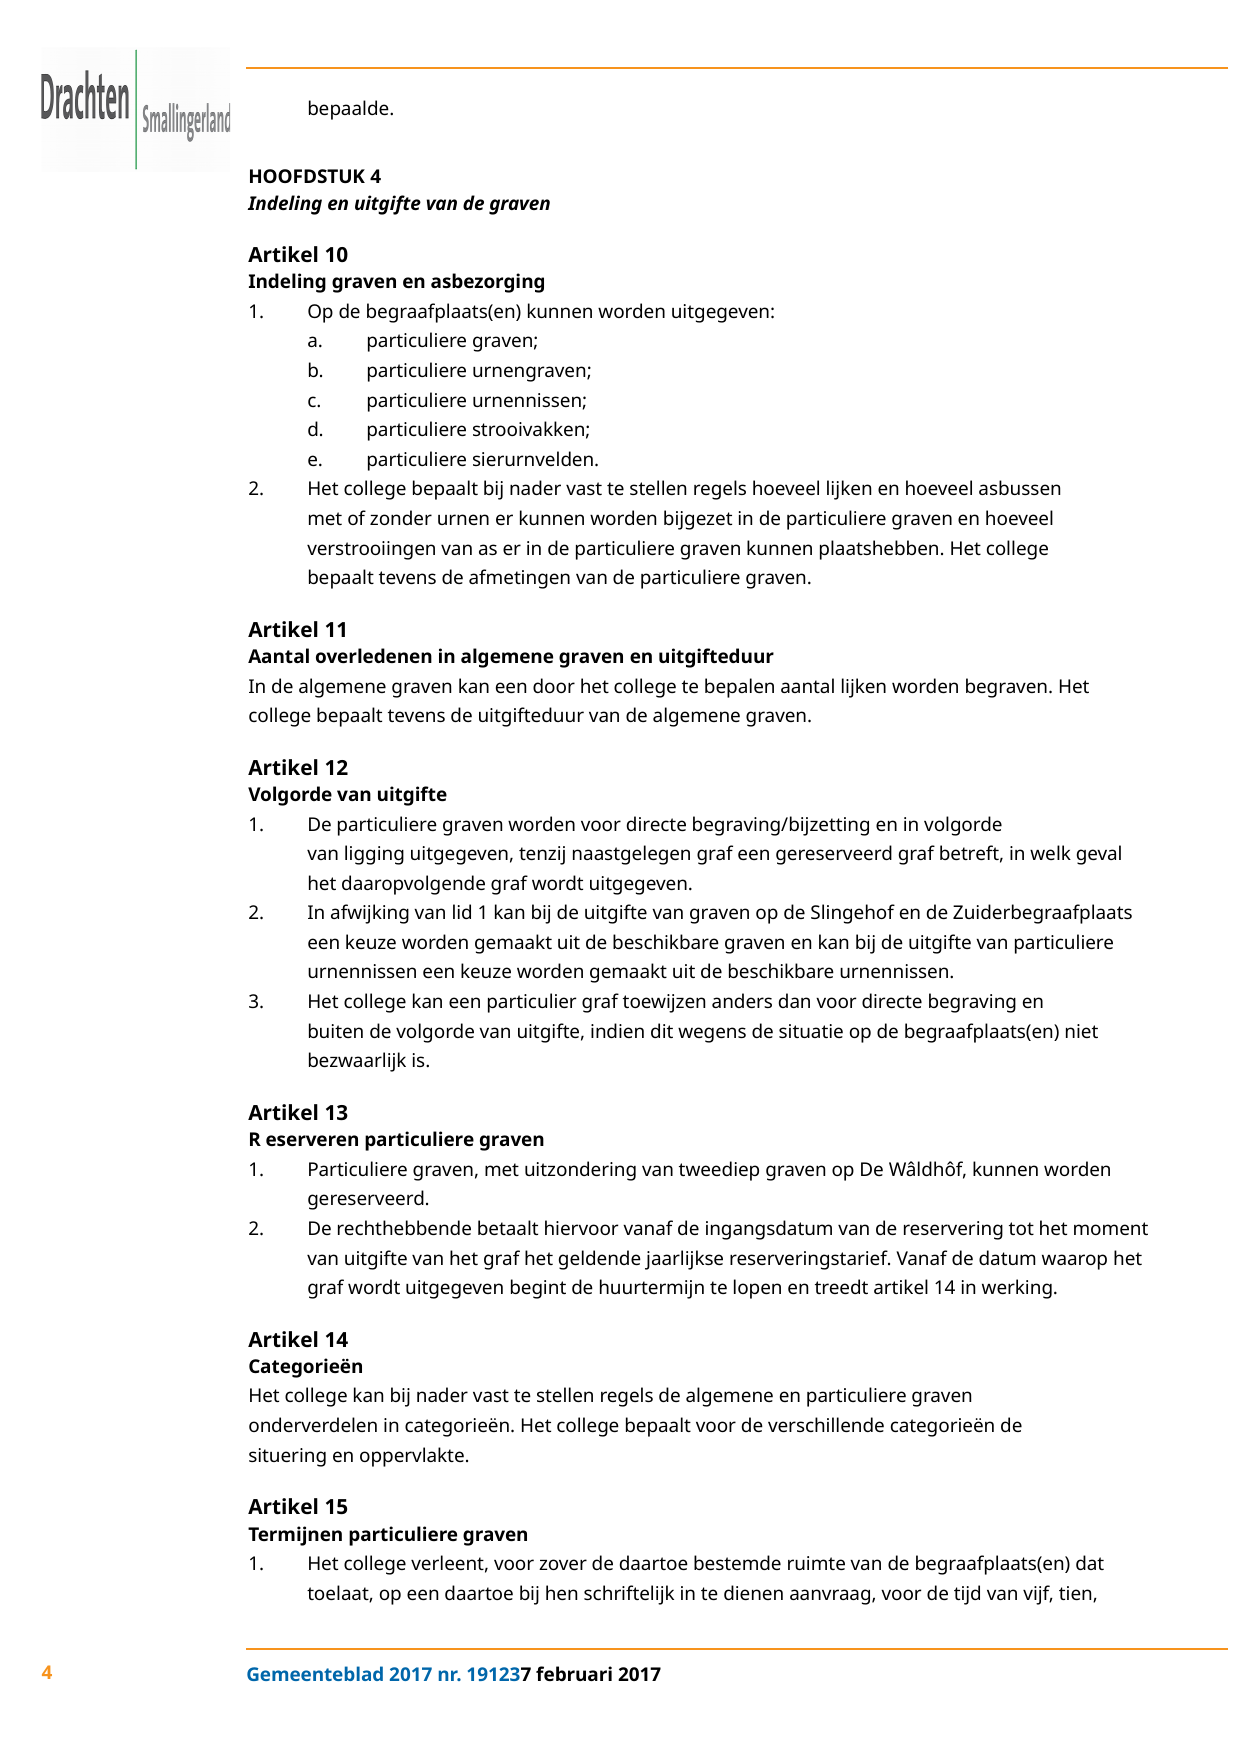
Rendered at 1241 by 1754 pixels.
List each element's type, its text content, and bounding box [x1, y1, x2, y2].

list Het college verleent, voor zover de daartoe bestemde ruimte van de begraafplaats(en) dat toelaat, op een daartoe bij hen schriftelijk in te dienen aanvraag, voor de tijd van vijf, tien, [248, 1550, 1152, 1606]
list bezwaarlijk is. [248, 1047, 1152, 1073]
text Volgorde van uitgifte [248, 781, 1152, 807]
text Indeling graven en asbezorging [248, 268, 1152, 294]
list met of zonder urnen er kunnen worden bijgezet in de particuliere graven en hoeveel [248, 505, 1152, 531]
text Indeling en uitgifte van de graven [248, 190, 1152, 215]
list particuliere urnennissen; [307, 387, 1152, 413]
list particuliere graven; [307, 328, 1152, 353]
text In de algemene graven kan een door het college te bepalen aantal lijken worden begraven. Het college bepaalt tevens de uitgifteduur van de algemene graven. [248, 673, 1152, 728]
list particuliere sierurnvelden. [307, 446, 1152, 472]
text Artikel 15 [248, 1492, 1152, 1521]
text Artikel 13 [248, 1098, 1152, 1126]
text Aantal overledenen in algemene graven en uitgifteduur [248, 643, 1152, 669]
list Op de begraafplaats(en) kunnen worden uitgegeven: [248, 298, 1152, 324]
list Het college bepaalt bij nader vast te stellen regels hoeveel lijken en hoeveel asbussen [248, 476, 1152, 501]
text Artikel 11 [248, 615, 1152, 643]
list De rechthebbende betaalt hiervoor vanaf de ingangsdatum van de reservering tot het moment van uitgifte van het graf het geldende jaarlijkse reserveringstarief. Vanaf de datum waarop het graf wordt uitgegeven begint de huurtermijn te lopen en treedt artikel 14 in werking. [248, 1215, 1152, 1300]
picture [41, 47, 231, 172]
list Particuliere graven, met uitzondering van tweediep graven op De Wâldhôf, kunnen worden gereserveerd. [248, 1156, 1152, 1211]
list bepaalde. [248, 95, 1152, 121]
list particuliere strooivakken; [307, 416, 1152, 442]
list verstrooiingen van as er in de particuliere graven kunnen plaatshebben. Het college [248, 535, 1152, 561]
list Het college kan een particulier graf toewijzen anders dan voor directe begraving en [248, 988, 1152, 1014]
text Termijnen particuliere graven [248, 1521, 1152, 1546]
list De particuliere graven worden voor directe begraving/bijzetting en in volgorde [248, 811, 1152, 837]
text Artikel 14 [248, 1325, 1152, 1353]
text Het college kan bij nader vast te stellen regels de algemene en particuliere graven [248, 1383, 1152, 1408]
text R eserveren particuliere graven [248, 1126, 1152, 1152]
text situering en oppervlakte. [248, 1442, 1152, 1468]
text onderverdelen in categorieën. Het college bepaalt voor de verschillende categorieën de [248, 1412, 1152, 1438]
text Categorieën [248, 1353, 1152, 1379]
list van ligging uitgegeven, tenzij naastgelegen graf een gereserveerd graf betreft, in welk geval het daaropvolgende graf wordt uitgegeven. [248, 840, 1152, 896]
list In afwijking van lid 1 kan bij de uitgifte van graven op de Slingehof en de Zuiderbegraafplaats een keuze worden gemaakt uit de beschikbare graven en kan bij de uitgifte van particuliere urnennissen een keuze worden gemaakt uit de beschikbare urnennissen. [248, 899, 1152, 984]
text HOOFDSTUK 4 [248, 161, 1152, 190]
list bepaalt tevens de afmetingen van de particuliere graven. [248, 564, 1152, 590]
list buiten de volgorde van uitgifte, indien dit wegens de situatie op de begraafplaats(en) niet [248, 1018, 1152, 1044]
list particuliere urnengraven; [307, 357, 1152, 383]
text Artikel 10 [248, 240, 1152, 268]
text Artikel 12 [248, 753, 1152, 781]
